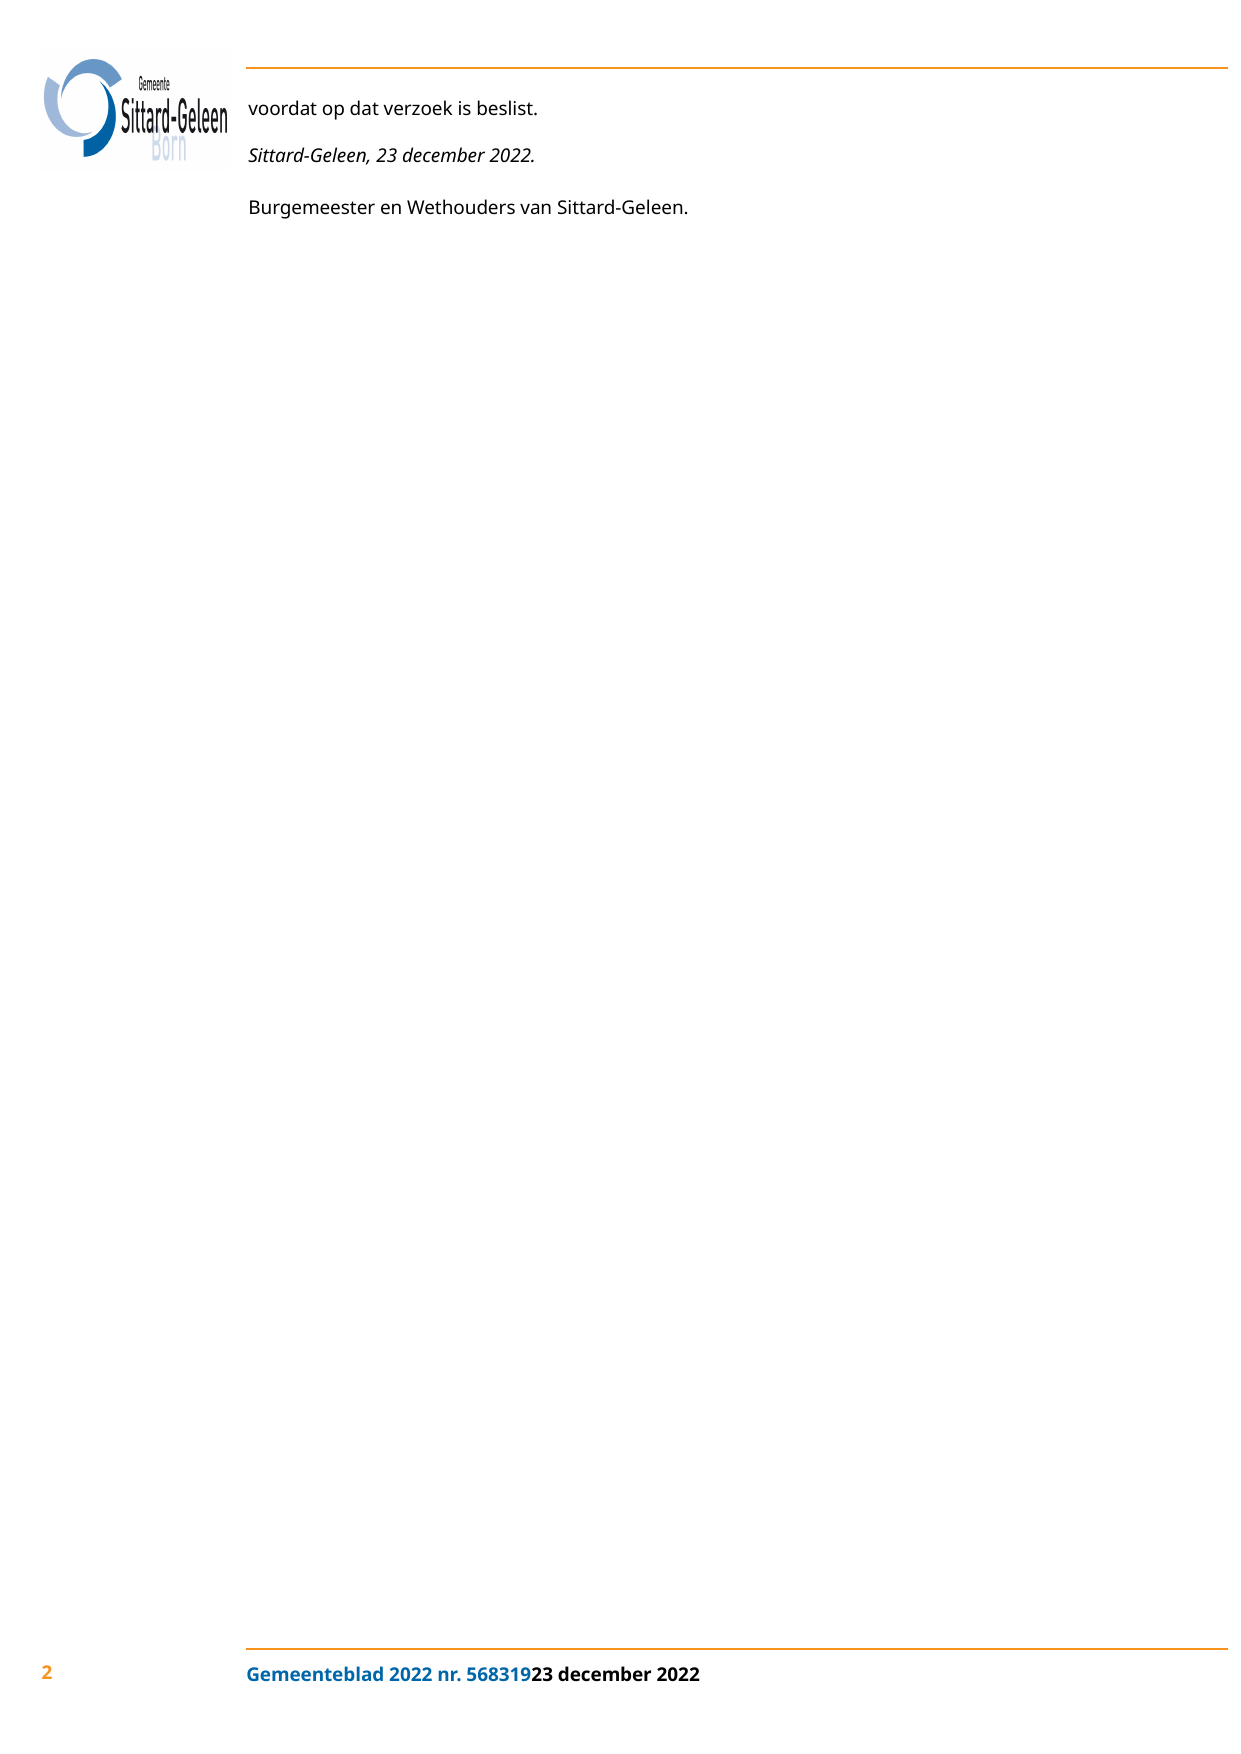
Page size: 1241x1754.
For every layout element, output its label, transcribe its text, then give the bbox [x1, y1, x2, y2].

text voordat op dat verzoek is beslist. [248, 95, 1152, 121]
text Burgemeester en Wethouders van Sittard-Geleen. [248, 194, 1152, 220]
text Sittard-Geleen, 23 december 2022. [248, 143, 1152, 168]
picture [41, 47, 231, 172]
